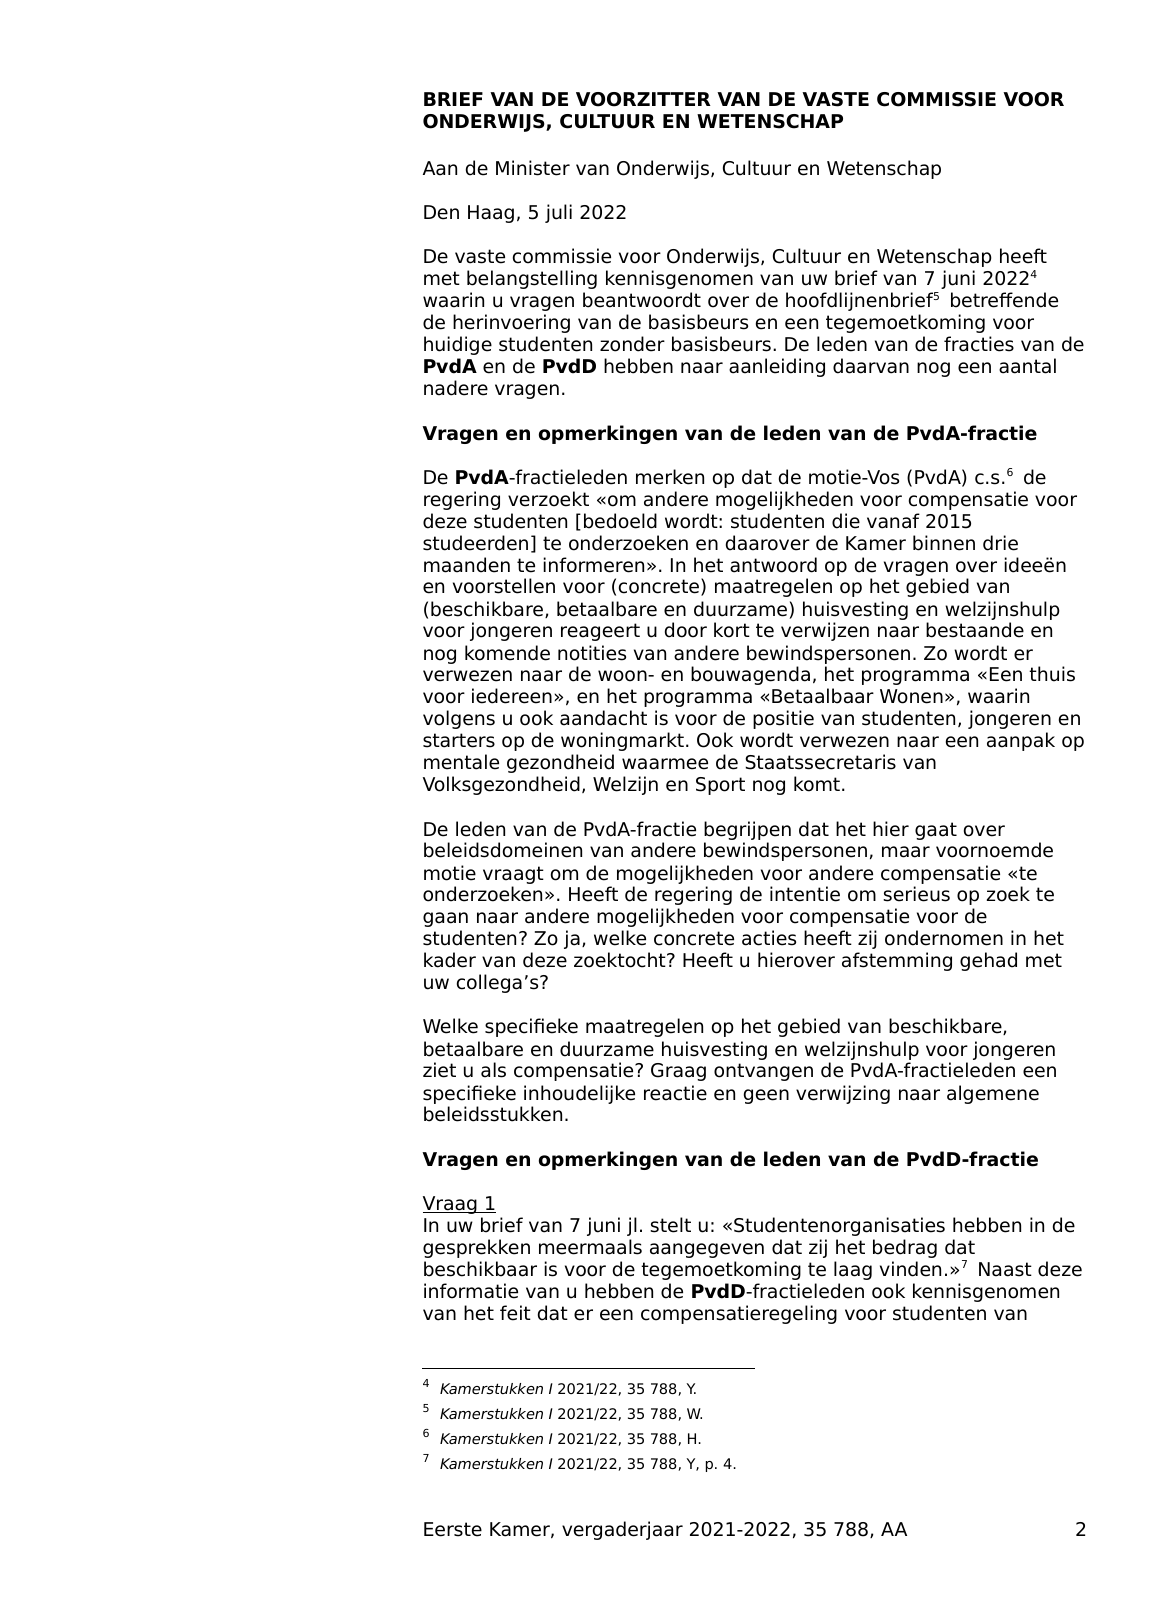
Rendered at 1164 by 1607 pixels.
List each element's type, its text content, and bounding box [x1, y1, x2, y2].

subtitle Vragen en opmerkingen van de leden van de PvdD-fractie [422, 1148, 1087, 1171]
text In uw brief van 7 juni jl. stelt u: «Studentenorganisaties hebben in de gesprekken meermaals aangegeven dat zij het bedrag dat beschikbaar is voor de tegemoetkoming te laag vinden.» Naast deze informatie van u hebben de PvdD-fractieleden ook kennisgenomen van het feit dat er een compensatieregeling voor studenten van [422, 1215, 1087, 1324]
text Kamerstukken I 2021/22, 35 788, W. [422, 1402, 1087, 1424]
text Welke specifieke maatregelen op het gebied van beschikbare, betaalbare en duurzame huisvesting en welzijnshulp voor jongeren ziet u als compensatie? Graag ontvangen de PvdA-fractieleden een specifieke inhoudelijke reactie en geen verwijzing naar algemene beleidsstukken. [422, 1016, 1087, 1126]
subtitle Vragen en opmerkingen van de leden van de PvdA-fractie [422, 422, 1087, 444]
text Den Haag, 5 juli 2022 [422, 202, 1087, 224]
subtitle Vraag 1 [422, 1193, 1087, 1215]
text De PvdA-fractieleden merken op dat de motie-Vos (PvdA) c.s. de regering verzoekt «om andere mogelijkheden voor compensatie voor deze studenten [bedoeld wordt: studenten die vanaf 2015 studeerden] te onderzoeken en daarover de Kamer binnen drie maanden te informeren». In het antwoord op de vragen over ideeën en voorstellen voor (concrete) maatregelen op het gebied van (beschikbare, betaalbare en duurzame) huisvesting en welzijnshulp voor jongeren reageert u door kort te verwijzen naar bestaande en nog komende notities van andere bewindspersonen. Zo wordt er verwezen naar de woon- en bouwagenda, het programma «Een thuis voor iedereen», en het programma «Betaalbaar Wonen», waarin volgens u ook aandacht is voor de positie van studenten, jongeren en starters op de woningmarkt. Ook wordt verwezen naar een aanpak op mentale gezondheid waarmee de Staatssecretaris van Volksgezondheid, Welzijn en Sport nog komt. [422, 467, 1087, 796]
text De vaste commissie voor Onderwijs, Cultuur en Wetenschap heeft met belangstelling kennisgenomen van uw brief van 7 juni 2022 waarin u vragen beantwoordt over de hoofdlijnenbrief betreffende de herinvoering van de basisbeurs en een tegemoetkoming voor huidige studenten zonder basisbeurs. De leden van de fracties van de PvdA en de PvdD hebben naar aanleiding daarvan nog een aantal nadere vragen. [422, 246, 1087, 400]
text Kamerstukken I 2021/22, 35 788, Y. [422, 1377, 1087, 1399]
text Kamerstukken I 2021/22, 35 788, H. [422, 1427, 1087, 1449]
text De leden van de PvdA-fractie begrijpen dat het hier gaat over beleidsdomeinen van andere bewindspersonen, maar voornoemde motie vraagt om de mogelijkheden voor andere compensatie «te onderzoeken». Heeft de regering de intentie om serieus op zoek te gaan naar andere mogelijkheden voor compensatie voor de studenten? Zo ja, welke concrete acties heeft zij ondernomen in het kader van deze zoektocht? Heeft u hierover afstemming gehad met uw collega’s? [422, 818, 1087, 994]
text Kamerstukken I 2021/22, 35 788, Y, p. 4. [422, 1452, 1087, 1474]
text Aan de Minister van Onderwijs, Cultuur en Wetenschap [422, 158, 1087, 180]
subtitle BRIEF VAN DE VOORZITTER VAN DE VASTE COMMISSIE VOOR ONDERWIJS, CULTUUR EN WETENSCHAP [422, 89, 1087, 133]
